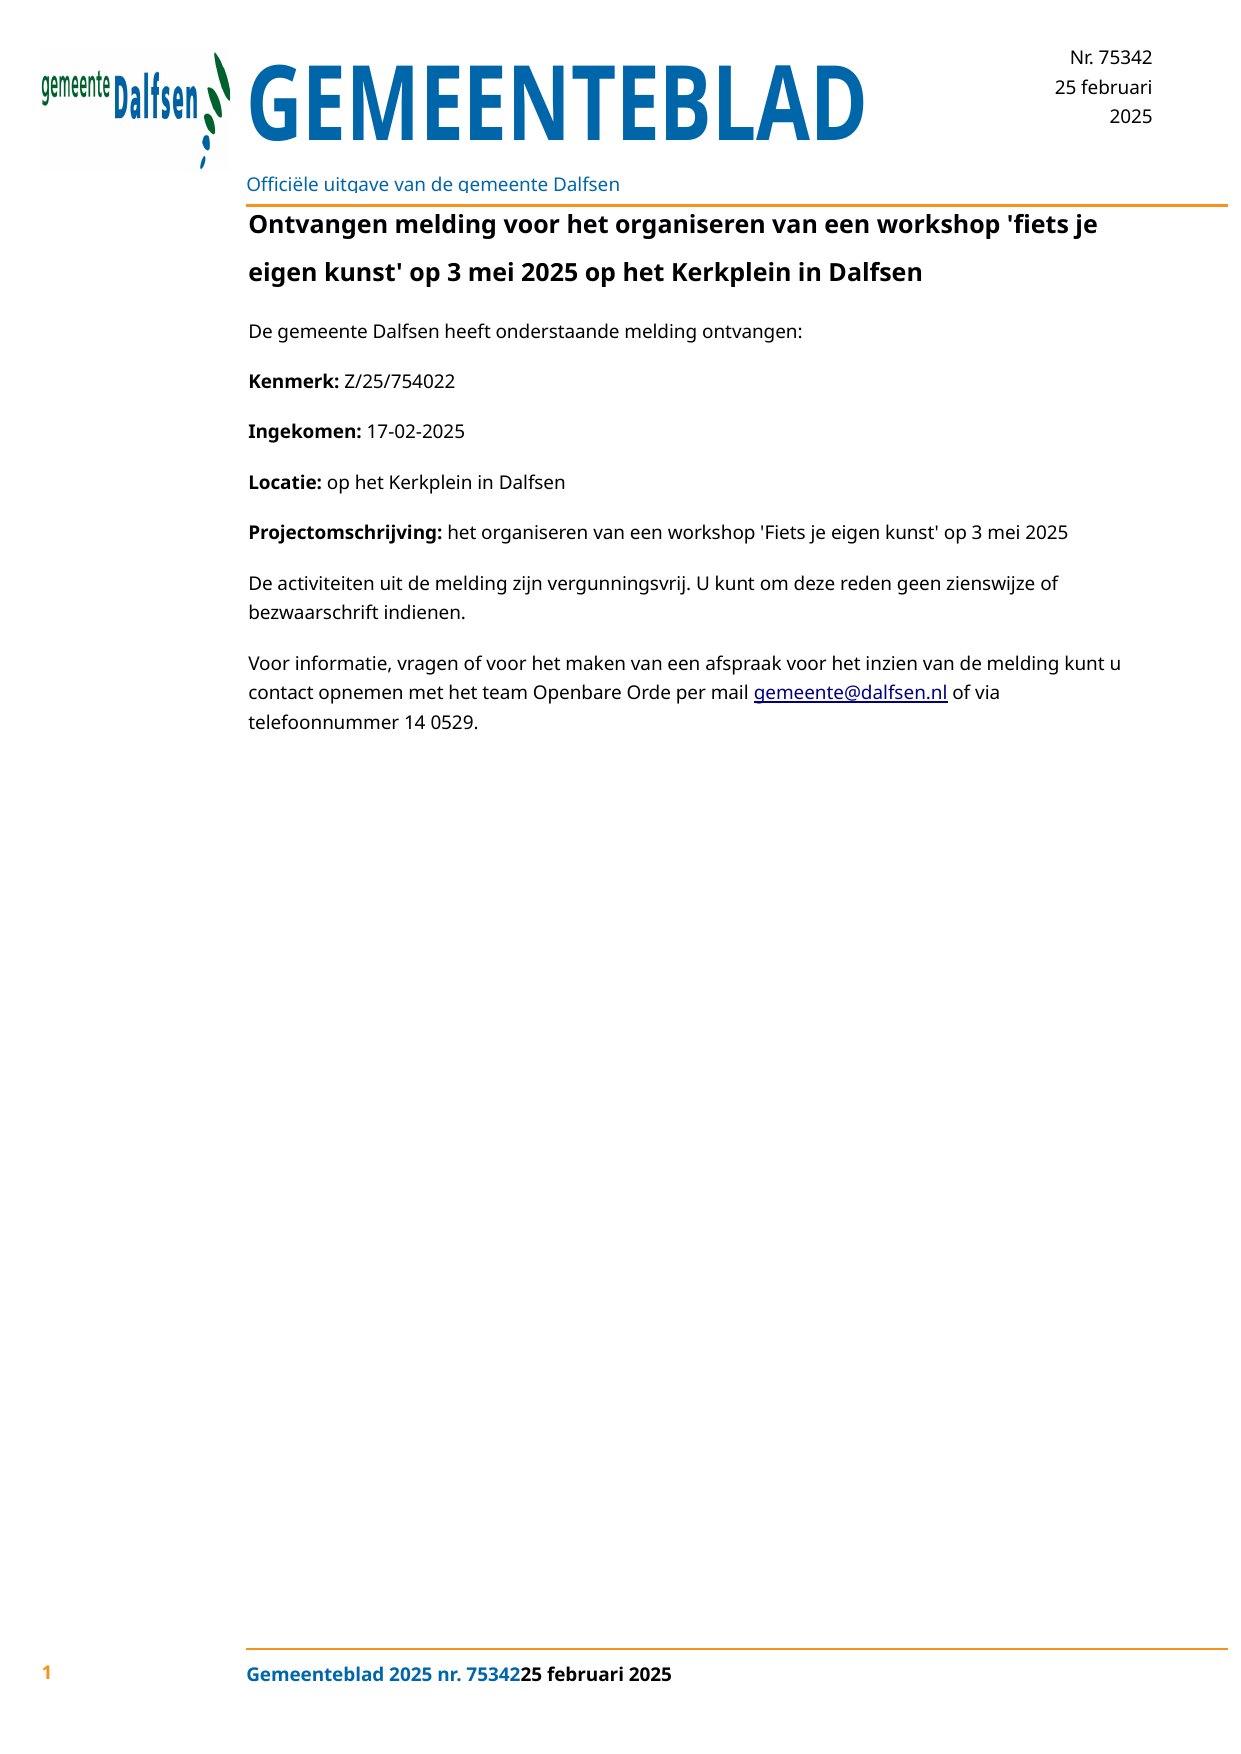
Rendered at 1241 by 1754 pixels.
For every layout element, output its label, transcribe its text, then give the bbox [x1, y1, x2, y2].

picture [41, 47, 231, 172]
text Locatie: op het Kerkplein in Dalfsen [248, 469, 1152, 495]
text Voor informatie, vragen of voor het maken van een afspraak voor het inzien van de melding kunt u contact opnemen met het team Openbare Orde per mail gemeente@dalfsen.nl of via telefoonnummer 14 0529. [248, 650, 1152, 735]
text Projectomschrijving: het organiseren van een workshop 'Fiets je eigen kunst' op 3 mei 2025 [248, 519, 1152, 545]
text De activiteiten uit de melding zijn vergunningsvrij. U kunt om deze reden geen zienswijze of bezwaarschrift indienen. [248, 570, 1152, 625]
text Ontvangen melding voor het organiseren van een workshop 'fiets je eigen kunst' op 3 mei 2025 op het Kerkplein in Dalfsen [248, 207, 1152, 288]
text Ingekomen: 17-02-2025 [248, 419, 1152, 444]
text De gemeente Dalfsen heeft onderstaande melding ontvangen: [248, 318, 1152, 344]
text Kenmerk: Z/25/754022 [248, 368, 1152, 394]
